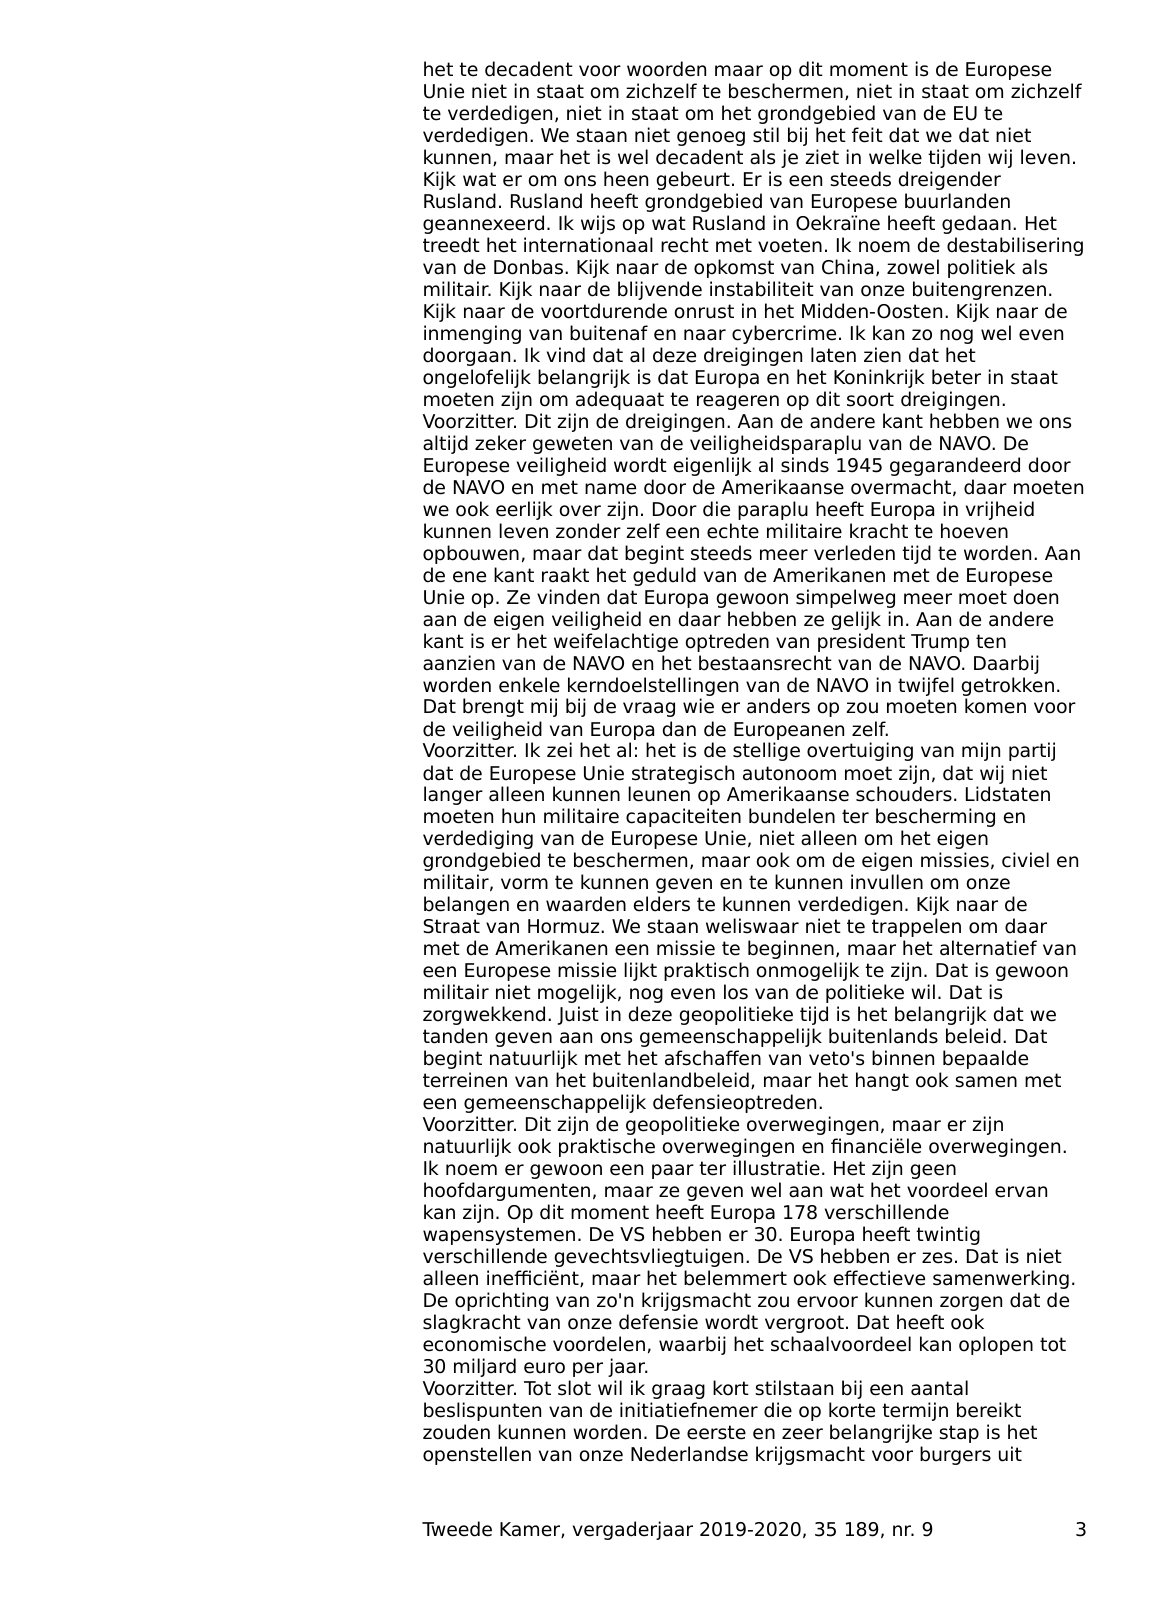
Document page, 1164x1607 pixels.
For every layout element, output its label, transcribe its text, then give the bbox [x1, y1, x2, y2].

text Voorzitter. Dit zijn de dreigingen. Aan de andere kant hebben we ons altijd zeker geweten van de veiligheidsparaplu van de NAVO. De Europese veiligheid wordt eigenlijk al sinds 1945 gegarandeerd door de NAVO en met name door de Amerikaanse overmacht, daar moeten we ook eerlijk over zijn. Door die paraplu heeft Europa in vrijheid kunnen leven zonder zelf een echte militaire kracht te hoeven opbouwen, maar dat begint steeds meer verleden tijd te worden. Aan de ene kant raakt het geduld van de Amerikanen met de Europese Unie op. Ze vinden dat Europa gewoon simpelweg meer moet doen aan de eigen veiligheid en daar hebben ze gelijk in. Aan de andere kant is er het weifelachtige optreden van president Trump ten aanzien van de NAVO en het bestaansrecht van de NAVO. Daarbij worden enkele kerndoelstellingen van de NAVO in twijfel getrokken. Dat brengt mij bij de vraag wie er anders op zou moeten komen voor de veiligheid van Europa dan de Europeanen zelf. [422, 411, 1087, 740]
text Voorzitter. Tot slot wil ik graag kort stilstaan bij een aantal beslispunten van de initiatiefnemer die op korte termijn bereikt zouden kunnen worden. De eerste en zeer belangrijke stap is het openstellen van onze Nederlandse krijgsmacht voor burgers uit [422, 1378, 1087, 1466]
text het te decadent voor woorden maar op dit moment is de Europese Unie niet in staat om zichzelf te beschermen, niet in staat om zichzelf te verdedigen, niet in staat om het grondgebied van de EU te verdedigen. We staan niet genoeg stil bij het feit dat we dat niet kunnen, maar het is wel decadent als je ziet in welke tijden wij leven. Kijk wat er om ons heen gebeurt. Er is een steeds dreigender Rusland. Rusland heeft grondgebied van Europese buurlanden geannexeerd. Ik wijs op wat Rusland in Oekraïne heeft gedaan. Het treedt het internationaal recht met voeten. Ik noem de destabilisering van de Donbas. Kijk naar de opkomst van China, zowel politiek als militair. Kijk naar de blijvende instabiliteit van onze buitengrenzen. Kijk naar de voortdurende onrust in het Midden-Oosten. Kijk naar de inmenging van buitenaf en naar cybercrime. Ik kan zo nog wel even doorgaan. Ik vind dat al deze dreigingen laten zien dat het ongelofelijk belangrijk is dat Europa en het Koninkrijk beter in staat moeten zijn om adequaat te reageren op dit soort dreigingen. [422, 59, 1087, 411]
text Voorzitter. Ik zei het al: het is de stellige overtuiging van mijn partij dat de Europese Unie strategisch autonoom moet zijn, dat wij niet langer alleen kunnen leunen op Amerikaanse schouders. Lidstaten moeten hun militaire capaciteiten bundelen ter bescherming en verdediging van de Europese Unie, niet alleen om het eigen grondgebied te beschermen, maar ook om de eigen missies, civiel en militair, vorm te kunnen geven en te kunnen invullen om onze belangen en waarden elders te kunnen verdedigen. Kijk naar de Straat van Hormuz. We staan weliswaar niet te trappelen om daar met de Amerikanen een missie te beginnen, maar het alternatief van een Europese missie lijkt praktisch onmogelijk te zijn. Dat is gewoon militair niet mogelijk, nog even los van de politieke wil. Dat is zorgwekkend. Juist in deze geopolitieke tijd is het belangrijk dat we tanden geven aan ons gemeenschappelijk buitenlands beleid. Dat begint natuurlijk met het afschaffen van veto's binnen bepaalde terreinen van het buitenlandbeleid, maar het hangt ook samen met een gemeenschappelijk defensieoptreden. [422, 740, 1087, 1114]
text Voorzitter. Dit zijn de geopolitieke overwegingen, maar er zijn natuurlijk ook praktische overwegingen en financiële overwegingen. Ik noem er gewoon een paar ter illustratie. Het zijn geen hoofdargumenten, maar ze geven wel aan wat het voordeel ervan kan zijn. Op dit moment heeft Europa 178 verschillende wapensystemen. De VS hebben er 30. Europa heeft twintig verschillende gevechtsvliegtuigen. De VS hebben er zes. Dat is niet alleen inefficiënt, maar het belemmert ook effectieve samenwerking. De oprichting van zo'n krijgsmacht zou ervoor kunnen zorgen dat de slagkracht van onze defensie wordt vergroot. Dat heeft ook economische voordelen, waarbij het schaalvoordeel kan oplopen tot 30 miljard euro per jaar. [422, 1114, 1087, 1378]
